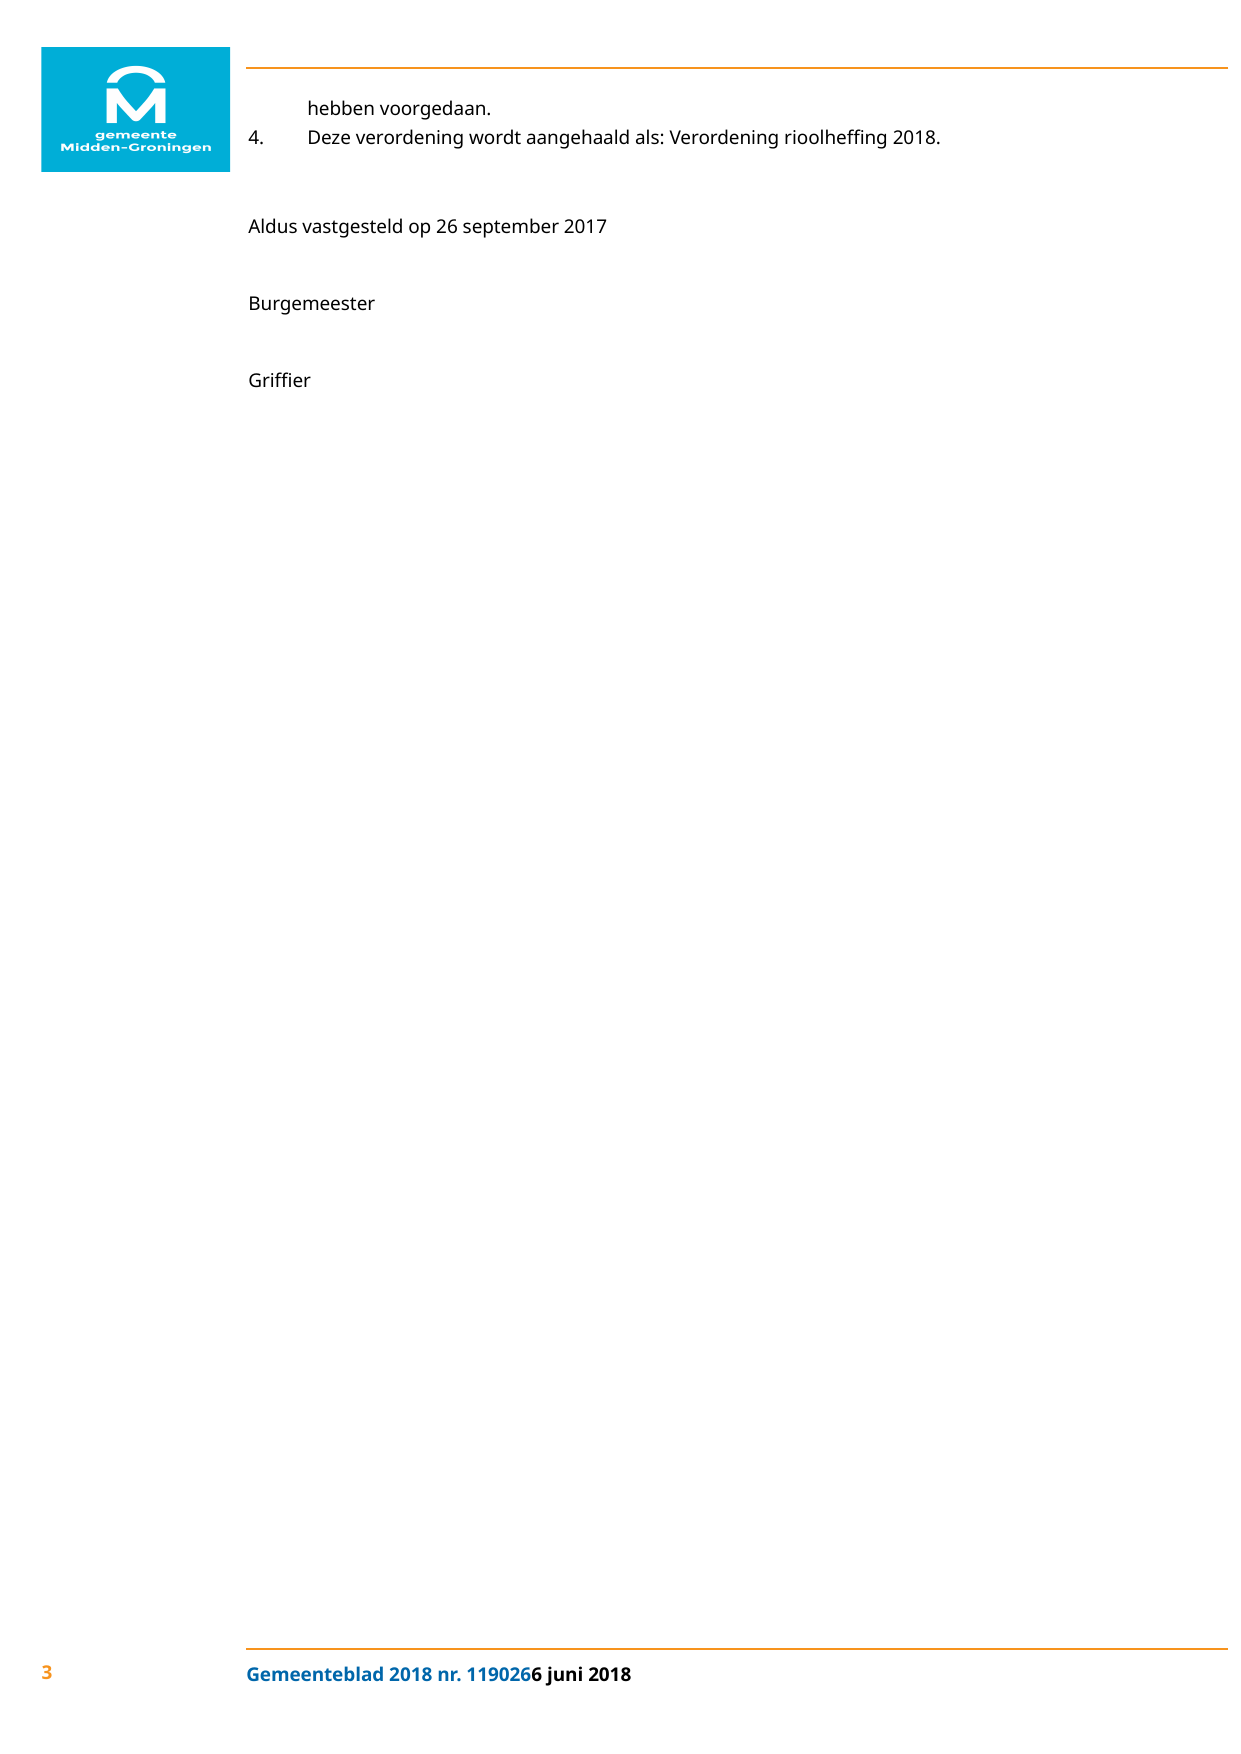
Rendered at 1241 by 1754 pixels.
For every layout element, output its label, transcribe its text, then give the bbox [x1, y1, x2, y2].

text Burgemeester [248, 290, 1152, 316]
picture [108, 66, 164, 82]
text Griffier [248, 367, 1152, 393]
text Aldus vastgesteld op 26 september 2017 [248, 213, 1152, 239]
picture [184, 146, 190, 153]
list Deze verordening wordt aangehaald als: Verordening rioolheffing 2018. [248, 124, 1152, 150]
list hebben voorgedaan. [248, 95, 1152, 121]
picture [107, 89, 165, 122]
